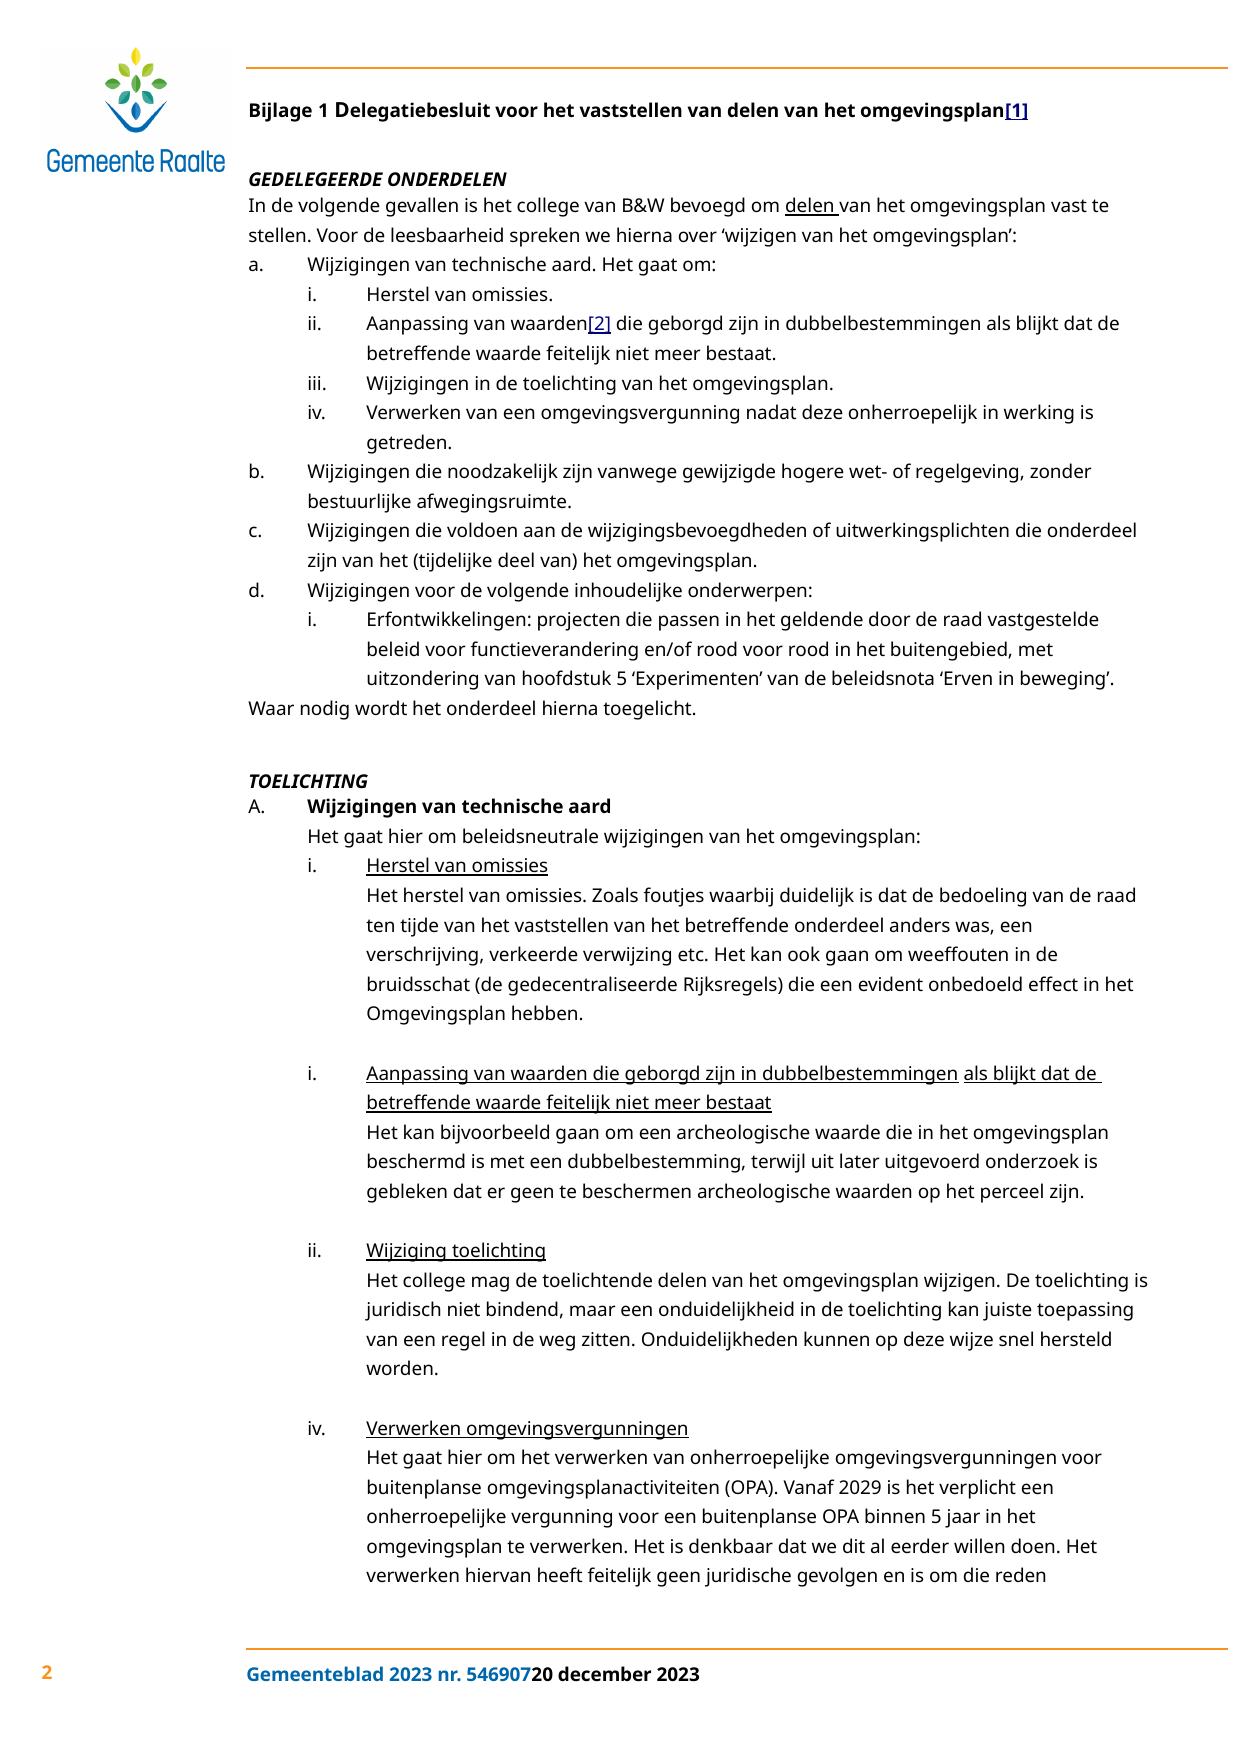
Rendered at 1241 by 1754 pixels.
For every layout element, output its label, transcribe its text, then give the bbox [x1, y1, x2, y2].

text TOELICHTING [248, 768, 1152, 793]
text Bijlage 1 Delegatiebesluit voor het vaststellen van delen van het omgevingsplan[1] [248, 95, 1152, 123]
list Wijzigingen die noodzakelijk zijn vanwege gewijzigde hogere wet- of regelgeving, zonder bestuurlijke afwegingsruimte. [248, 458, 1152, 514]
list Aanpassing van waarden die geborgd zijn in dubbelbestemmingen als blijkt dat de betreffende waarde feitelijk niet meer bestaat [307, 1060, 1152, 1115]
list Erfontwikkelingen: projecten die passen in het geldende door de raad vastgestelde beleid voor functieverandering en/of rood voor rood in het buitengebied, met uitzondering van hoofdstuk 5 ‘Experimenten’ van de beleidsnota ‘Erven in beweging’. [307, 606, 1152, 691]
text In de volgende gevallen is het college van B&W bevoegd om delen van het omgevingsplan vast te stellen. Voor de leesbaarheid spreken we hierna over ‘wijzigen van het omgevingsplan’: [248, 192, 1152, 247]
list Wijziging toelichting [307, 1237, 1152, 1263]
list Verwerken van een omgevingsvergunning nadat deze onherroepelijk in werking is getreden. [307, 399, 1152, 454]
list Het college mag de toelichtende delen van het omgevingsplan wijzigen. De toelichting is juridisch niet bindend, maar een onduidelijkheid in de toelichting kan juiste toepassing van een regel in de weg zitten. Onduidelijkheden kunnen op deze wijze snel hersteld worden. [307, 1267, 1152, 1381]
list Herstel van omissies. [307, 281, 1152, 307]
list Wijzigingen van technische aard. Het gaat om: [248, 251, 1152, 277]
list Het herstel van omissies. Zoals foutjes waarbij duidelijk is dat de bedoeling van de raad ten tijde van het vaststellen van het betreffende onderdeel anders was, een verschrijving, verkeerde verwijzing etc. Het kan ook gaan om weeffouten in de bruidsschat (de gedecentraliseerde Rijksregels) die een evident onbedoeld effect in het Omgevingsplan hebben. [307, 882, 1152, 1026]
list Herstel van omissies [307, 853, 1152, 878]
list Wijzigingen voor de volgende inhoudelijke onderwerpen: [248, 577, 1152, 602]
list Het gaat hier om beleidsneutrale wijzigingen van het omgevingsplan: [248, 823, 1152, 849]
list Het kan bijvoorbeeld gaan om een archeologische waarde die in het omgevingsplan beschermd is met een dubbelbestemming, terwijl uit later uitgevoerd onderzoek is gebleken dat er geen te beschermen archeologische waarden op het perceel zijn. [307, 1119, 1152, 1204]
list Verwerken omgevingsvergunningen [307, 1415, 1152, 1441]
list Aanpassing van waarden[2] die geborgd zijn in dubbelbestemmingen als blijkt dat de betreffende waarde feitelijk niet meer bestaat. [307, 311, 1152, 366]
list Wijzigingen die voldoen aan de wijzigingsbevoegdheden of uitwerkingsplichten die onderdeel zijn van het (tijdelijke deel van) het omgevingsplan. [248, 518, 1152, 573]
list Het gaat hier om het verwerken van onherroepelijke omgevingsvergunningen voor buitenplanse omgevingsplanactiviteiten (OPA). Vanaf 2029 is het verplicht een onherroepelijke vergunning voor een buitenplanse OPA binnen 5 jaar in het omgevingsplan te verwerken. Het is denkbaar dat we dit al eerder willen doen. Het verwerken hiervan heeft feitelijk geen juridische gevolgen en is om die reden [307, 1444, 1152, 1588]
picture [41, 47, 231, 172]
list Wijzigingen van technische aard [248, 793, 1152, 819]
text GEDELEGEERDE ONDERDELEN [248, 166, 1152, 192]
list Wijzigingen in de toelichting van het omgevingsplan. [307, 370, 1152, 395]
text Waar nodig wordt het onderdeel hierna toegelicht. [248, 695, 1152, 721]
